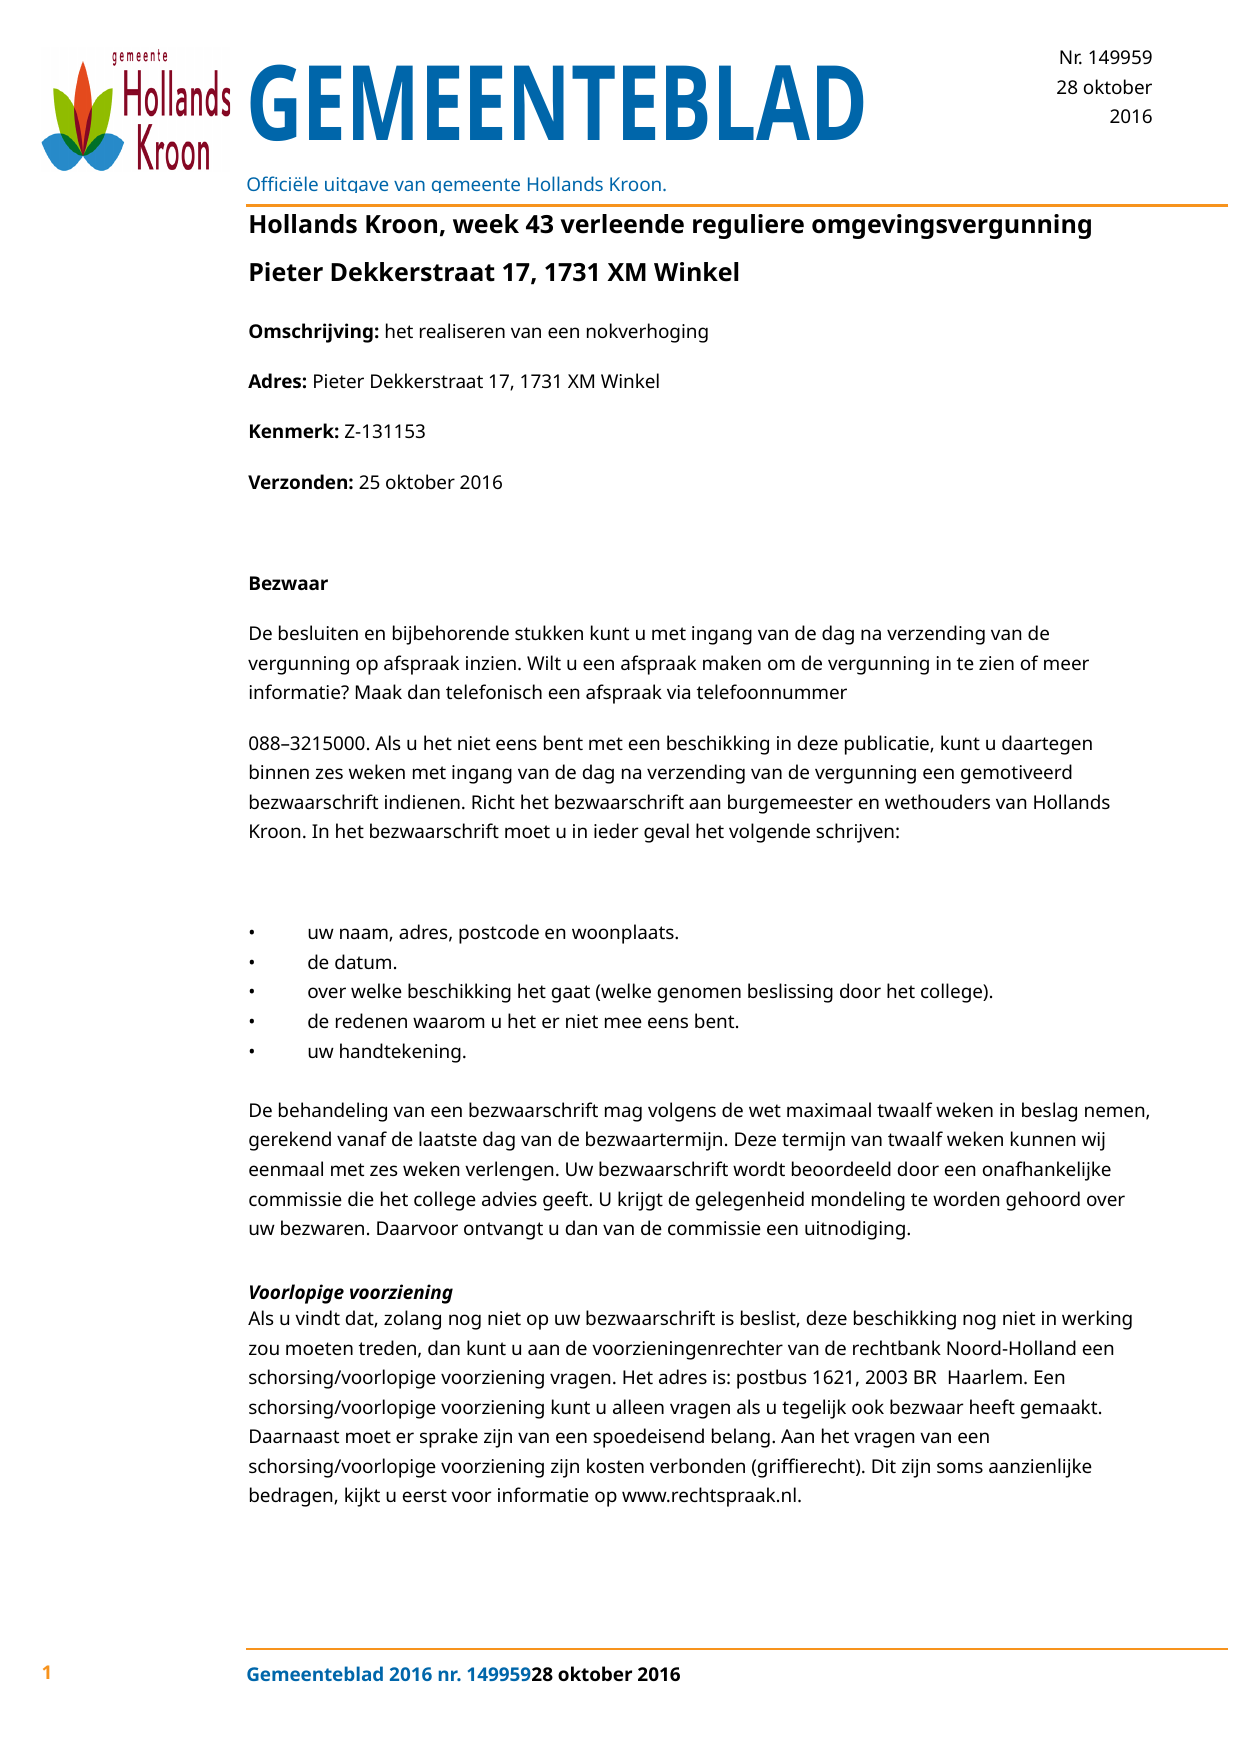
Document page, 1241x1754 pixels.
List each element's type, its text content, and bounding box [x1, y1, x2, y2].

list uw naam, adres, postcode en woonplaats. [248, 919, 1152, 945]
text Bezwaar [248, 570, 1152, 596]
list over welke beschikking het gaat (welke genomen beslissing door het college). [248, 979, 1152, 1004]
text 088–3215000. Als u het niet eens bent met een beschikking in deze publicatie, kunt u daartegen binnen zes weken met ingang van de dag na verzending van de vergunning een gemotiveerd bezwaarschrift indienen. Richt het bezwaarschrift aan burgemeester en wethouders van Hollands Kroon. In het bezwaarschrift moet u in ieder geval het volgende schrijven: [248, 730, 1152, 844]
text Voorlopige voorziening [248, 1279, 1152, 1305]
list de datum. [248, 949, 1152, 975]
list de redenen waarom u het er niet mee eens bent. [248, 1008, 1152, 1034]
text Adres: Pieter Dekkerstraat 17, 1731 XM Winkel [248, 368, 1152, 394]
list uw handtekening. [248, 1038, 1152, 1064]
text Omschrijving: het realiseren van een nokverhoging [248, 318, 1152, 344]
text Verzonden: 25 oktober 2016 [248, 469, 1152, 495]
text Hollands Kroon, week 43 verleende reguliere omgevingsvergunning Pieter Dekkerstraat 17, 1731 XM Winkel [248, 207, 1152, 288]
text Als u vindt dat, zolang nog niet op uw bezwaarschrift is beslist, deze beschikking nog niet in werking zou moeten treden, dan kunt u aan de voorzieningenrechter van de rechtbank Noord-Holland een schorsing/voorlopige voorziening vragen. Het adres is: postbus 1621, 2003 BR Haarlem. Een schorsing/voorlopige voorziening kunt u alleen vragen als u tegelijk ook bezwaar heeft gemaakt. Daarnaast moet er sprake zijn van een spoedeisend belang. Aan het vragen van een schorsing/voorlopige voorziening zijn kosten verbonden (griffierecht). Dit zijn soms aanzienlijke bedragen, kijkt u eerst voor informatie op www.rechtspraak.nl. [248, 1305, 1152, 1508]
text De besluiten en bijbehorende stukken kunt u met ingang van de dag na verzending van de vergunning op afspraak inzien. Wilt u een afspraak maken om de vergunning in te zien of meer informatie? Maak dan telefonisch een afspraak via telefoonnummer [248, 620, 1152, 705]
text De behandeling van een bezwaarschrift mag volgens de wet maximaal twaalf weken in beslag nemen, gerekend vanaf de laatste dag van de bezwaartermijn. Deze termijn van twaalf weken kunnen wij eenmaal met zes weken verlengen. Uw bezwaarschrift wordt beoordeeld door een onafhankelijke commissie die het college advies geeft. U krijgt de gelegenheid mondeling te worden gehoord over uw bezwaren. Daarvoor ontvangt u dan van de commissie een uitnodiging. [248, 1097, 1152, 1241]
picture [41, 47, 231, 172]
text Kenmerk: Z-131153 [248, 419, 1152, 444]
